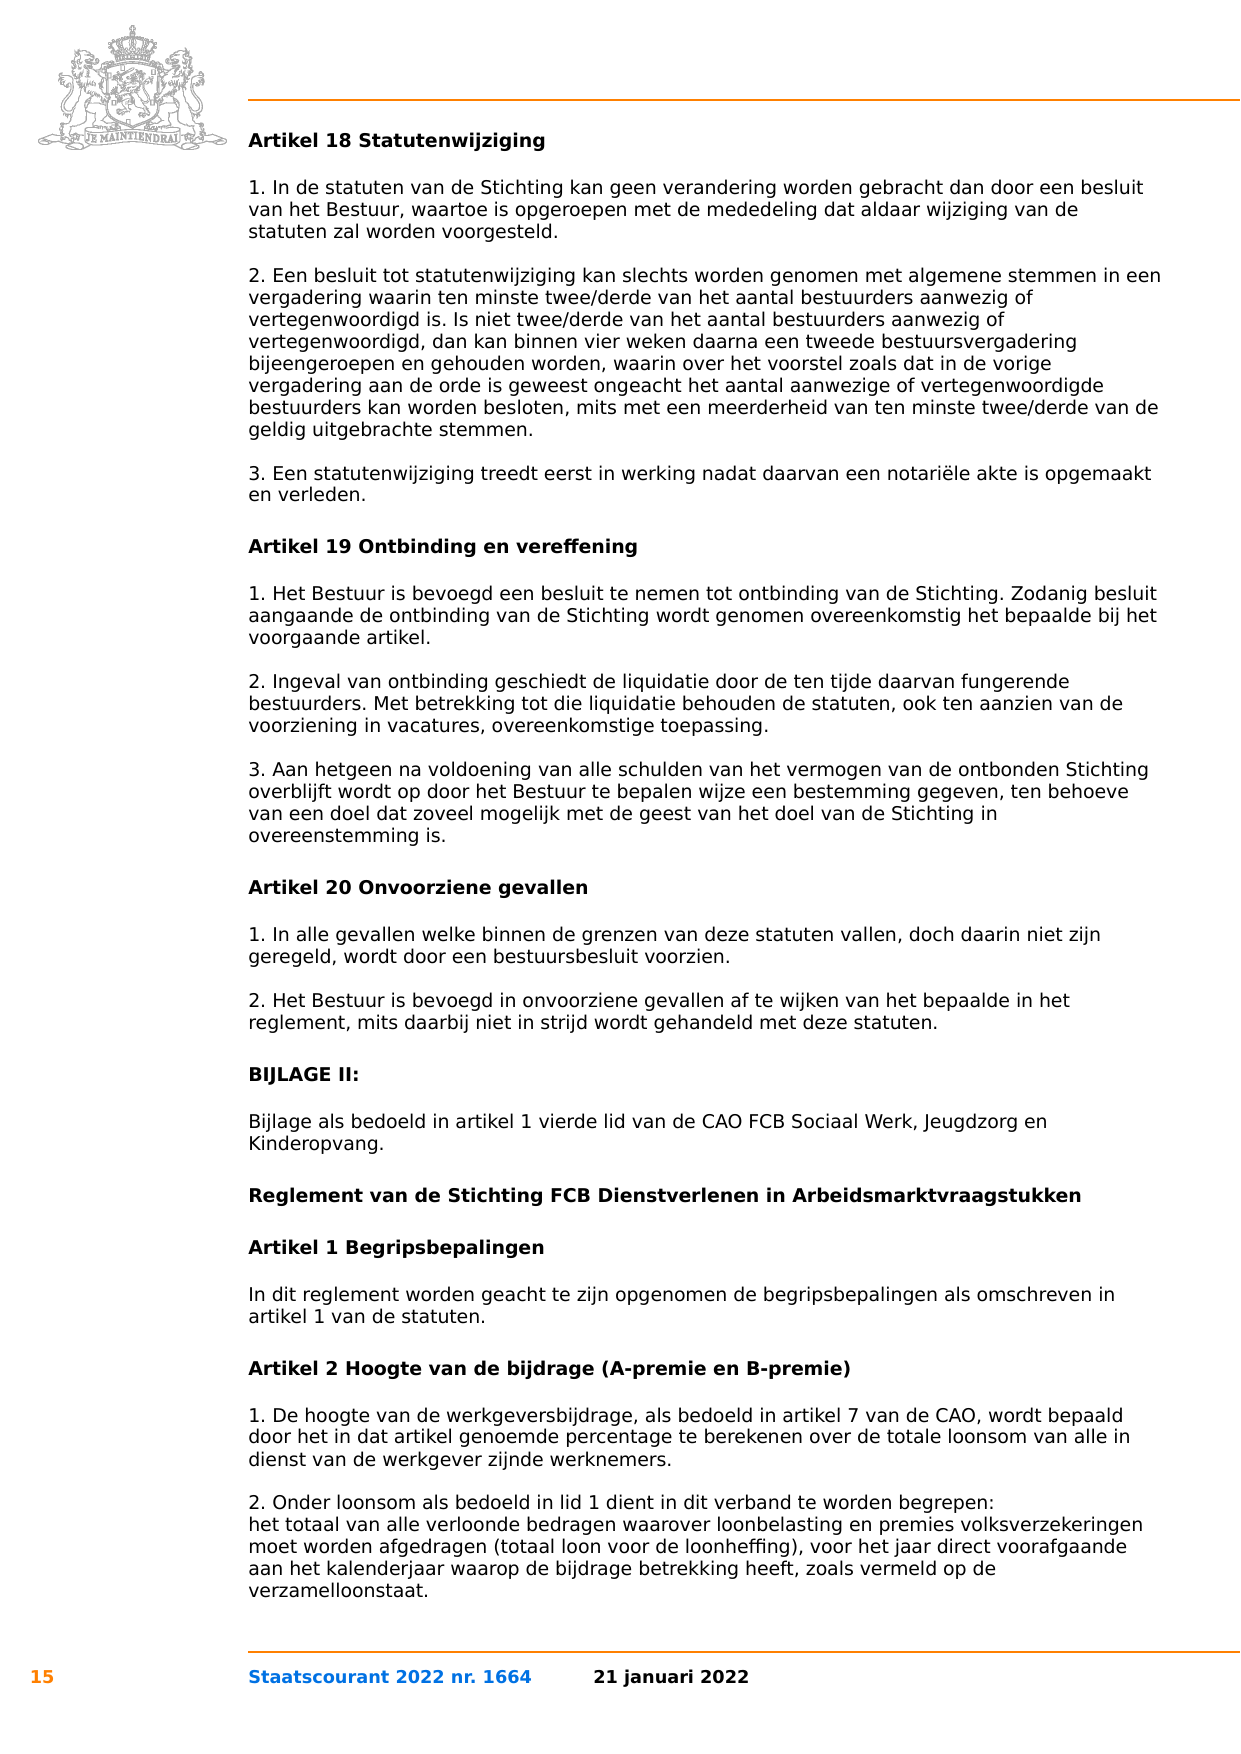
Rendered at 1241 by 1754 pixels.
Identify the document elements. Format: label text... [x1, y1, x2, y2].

text 2. Ingeval van ontbinding geschiedt de liquidatie door de ten tijde daarvan fungerende bestuurders. Met betrekking tot die liquidatie behouden de statuten, ook ten aanzien van de voorziening in vacatures, overeenkomstige toepassing. [248, 671, 1163, 737]
text 3. Een statutenwijziging treedt eerst in werking nadat daarvan een notariële akte is opgemaakt en verleden. [248, 462, 1163, 506]
text 1. In alle gevallen welke binnen de grenzen van deze statuten vallen, doch daarin niet zijn geregeld, wordt door een bestuursbesluit voorzien. [248, 924, 1163, 968]
picture [38, 25, 227, 150]
text 3. Aan hetgeen na voldoening van alle schulden van het vermogen van de ontbonden Stichting overblijft wordt op door het Bestuur te bepalen wijze een bestemming gegeven, ten behoeve van een doel dat zoveel mogelijk met de geest van het doel van de Stichting in overeenstemming is. [248, 759, 1163, 847]
text het totaal van alle verloonde bedragen waarover loonbelasting en premies volksverzekeringen moet worden afgedragen (totaal loon voor de loonheffing), voor het jaar direct voorafgaande aan het kalenderjaar waarop de bijdrage betrekking heeft, zoals vermeld op de verzamelloonstaat. [248, 1514, 1163, 1602]
text 1. De hoogte van de werkgeversbijdrage, als bedoeld in artikel 7 van de CAO, wordt bepaald door het in dat artikel genoemde percentage te berekenen over de totale loonsom van alle in dienst van de werkgever zijnde werknemers. [248, 1404, 1163, 1470]
subtitle Artikel 18 Statutenwijziging [248, 130, 1163, 152]
subtitle BIJLAGE II: [248, 1064, 1163, 1086]
subtitle Reglement van de Stichting FCB Dienstverlenen in Arbeidsmarktvraagstukken [248, 1184, 1163, 1207]
subtitle Artikel 19 Ontbinding en vereffening [248, 536, 1163, 558]
text 1. Het Bestuur is bevoegd een besluit te nemen tot ontbinding van de Stichting. Zodanig besluit aangaande de ontbinding van de Stichting wordt genomen overeenkomstig het bepaalde bij het voorgaande artikel. [248, 583, 1163, 649]
text Bijlage als bedoeld in artikel 1 vierde lid van de CAO FCB Sociaal Werk, Jeugdzorg en Kinderopvang. [248, 1111, 1163, 1154]
text 2. Een besluit tot statutenwijziging kan slechts worden genomen met algemene stemmen in een vergadering waarin ten minste twee/derde van het aantal bestuurders aanwezig of vertegenwoordigd is. Is niet twee/derde van het aantal bestuurders aanwezig of vertegenwoordigd, dan kan binnen vier weken daarna een tweede bestuursvergadering bijeengeroepen en gehouden worden, waarin over het voorstel zoals dat in de vorige vergadering aan de orde is geweest ongeacht het aantal aanwezige of vertegenwoordigde bestuurders kan worden besloten, mits met een meerderheid van ten minste twee/derde van de geldig uitgebrachte stemmen. [248, 265, 1163, 441]
text 1. In de statuten van de Stichting kan geen verandering worden gebracht dan door een besluit van het Bestuur, waartoe is opgeroepen met de mededeling dat aldaar wijziging van de statuten zal worden voorgesteld. [248, 177, 1163, 243]
text 2. Het Bestuur is bevoegd in onvoorziene gevallen af te wijken van het bepaalde in het reglement, mits daarbij niet in strijd wordt gehandeld met deze statuten. [248, 990, 1163, 1034]
text In dit reglement worden geacht te zijn opgenomen de begripsbepalingen als omschreven in artikel 1 van de statuten. [248, 1283, 1163, 1327]
subtitle Artikel 20 Onvoorziene gevallen [248, 877, 1163, 899]
subtitle Artikel 2 Hoogte van de bijdrage (A-premie en B-premie) [248, 1357, 1163, 1379]
subtitle Artikel 1 Begripsbepalingen [248, 1237, 1163, 1258]
text 2. Onder loonsom als bedoeld in lid 1 dient in dit verband te worden begrepen: [248, 1492, 1163, 1514]
